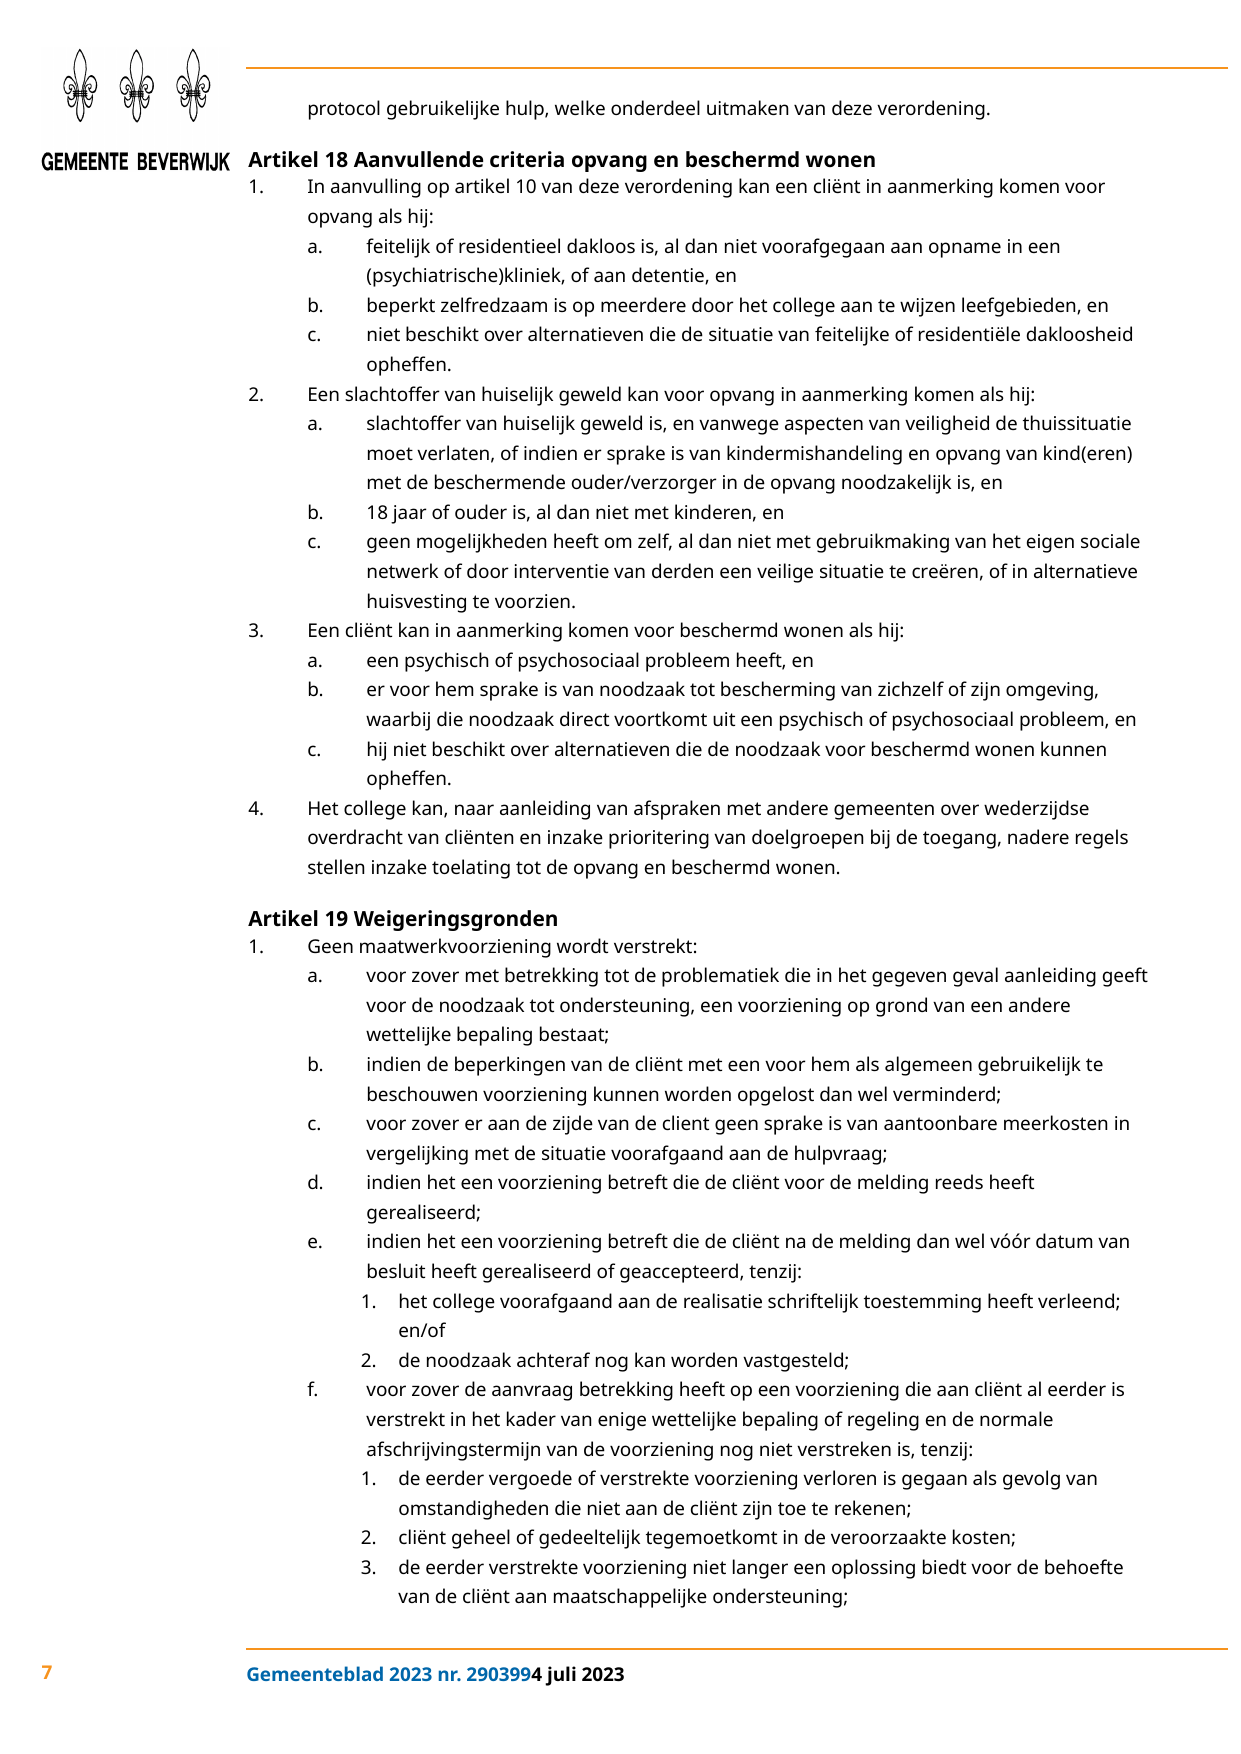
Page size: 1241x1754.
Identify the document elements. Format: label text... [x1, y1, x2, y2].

list indien het een voorziening betreft die de cliënt voor de melding reeds heeft gerealiseerd; [307, 1169, 1152, 1225]
list hij niet beschikt over alternatieven die de noodzaak voor beschermd wonen kunnen opheffen. [307, 736, 1152, 791]
list Geen maatwerkvoorziening wordt verstrekt: [248, 933, 1152, 959]
list beperkt zelfredzaam is op meerdere door het college aan te wijzen leefgebieden, en [307, 292, 1152, 318]
list voor zover met betrekking tot de problematiek die in het gegeven geval aanleiding geeft voor de noodzaak tot ondersteuning, een voorziening op grond van een andere wettelijke bepaling bestaat; [307, 962, 1152, 1047]
list In aanvulling op artikel 10 van deze verordening kan een cliënt in aanmerking komen voor opvang als hij: [248, 174, 1152, 229]
list er voor hem sprake is van noodzaak tot bescherming van zichzelf of zijn omgeving, waarbij die noodzaak direct voortkomt uit een psychisch of psychosociaal probleem, en [307, 677, 1152, 732]
list 18 jaar of ouder is, al dan niet met kinderen, en [307, 499, 1152, 525]
picture [41, 47, 231, 172]
list de eerder vergoede of verstrekte voorziening verloren is gegaan als gevolg van omstandigheden die niet aan de cliënt zijn toe te rekenen; [361, 1465, 1152, 1521]
list Een cliënt kan in aanmerking komen voor beschermd wonen als hij: [248, 617, 1152, 643]
list indien het een voorziening betreft die de cliënt na de melding dan wel vóór datum van besluit heeft gerealiseerd of geaccepteerd, tenzij: [307, 1229, 1152, 1284]
list protocol gebruikelijke hulp, welke onderdeel uitmaken van deze verordening. [248, 95, 1152, 121]
text Artikel 19 Weigeringsgronden [248, 904, 1152, 933]
list het college voorafgaand aan de realisatie schriftelijk toestemming heeft verleend; en/of [361, 1288, 1152, 1343]
list cliënt geheel of gedeeltelijk tegemoetkomt in de veroorzaakte kosten; [361, 1524, 1152, 1550]
list de eerder verstrekte voorziening niet langer een oplossing biedt voor de behoefte van de cliënt aan maatschappelijke ondersteuning; [361, 1554, 1152, 1609]
list voor zover de aanvraag betrekking heeft op een voorziening die aan cliënt al eerder is verstrekt in het kader van enige wettelijke bepaling of regeling en de normale afschrijvingstermijn van de voorziening nog niet verstreken is, tenzij: [307, 1377, 1152, 1462]
list niet beschikt over alternatieven die de situatie van feitelijke of residentiële dakloosheid opheffen. [307, 322, 1152, 377]
list een psychisch of psychosociaal probleem heeft, en [307, 647, 1152, 673]
list Het college kan, naar aanleiding van afspraken met andere gemeenten over wederzijdse overdracht van cliënten en inzake prioritering van doelgroepen bij de toegang, nadere regels stellen inzake toelating tot de opvang en beschermd wonen. [248, 795, 1152, 880]
text Artikel 18 Aanvullende criteria opvang en beschermd wonen [248, 145, 1152, 174]
list indien de beperkingen van de cliënt met een voor hem als algemeen gebruikelijk te beschouwen voorziening kunnen worden opgelost dan wel verminderd; [307, 1051, 1152, 1107]
list slachtoffer van huiselijk geweld is, en vanwege aspecten van veiligheid de thuissituatie moet verlaten, of indien er sprake is van kindermishandeling en opvang van kind(eren) met de beschermende ouder/verzorger in de opvang noodzakelijk is, en [307, 410, 1152, 495]
list geen mogelijkheden heeft om zelf, al dan niet met gebruikmaking van het eigen sociale netwerk of door interventie van derden een veilige situatie te creëren, of in alternatieve huisvesting te voorzien. [307, 529, 1152, 613]
list Een slachtoffer van huiselijk geweld kan voor opvang in aanmerking komen als hij: [248, 381, 1152, 406]
list de noodzaak achteraf nog kan worden vastgesteld; [361, 1347, 1152, 1373]
list voor zover er aan de zijde van de client geen sprake is van aantoonbare meerkosten in vergelijking met de situatie voorafgaand aan de hulpvraag; [307, 1110, 1152, 1166]
list feitelijk of residentieel dakloos is, al dan niet voorafgegaan aan opname in een (psychiatrische)kliniek, of aan detentie, en [307, 233, 1152, 288]
